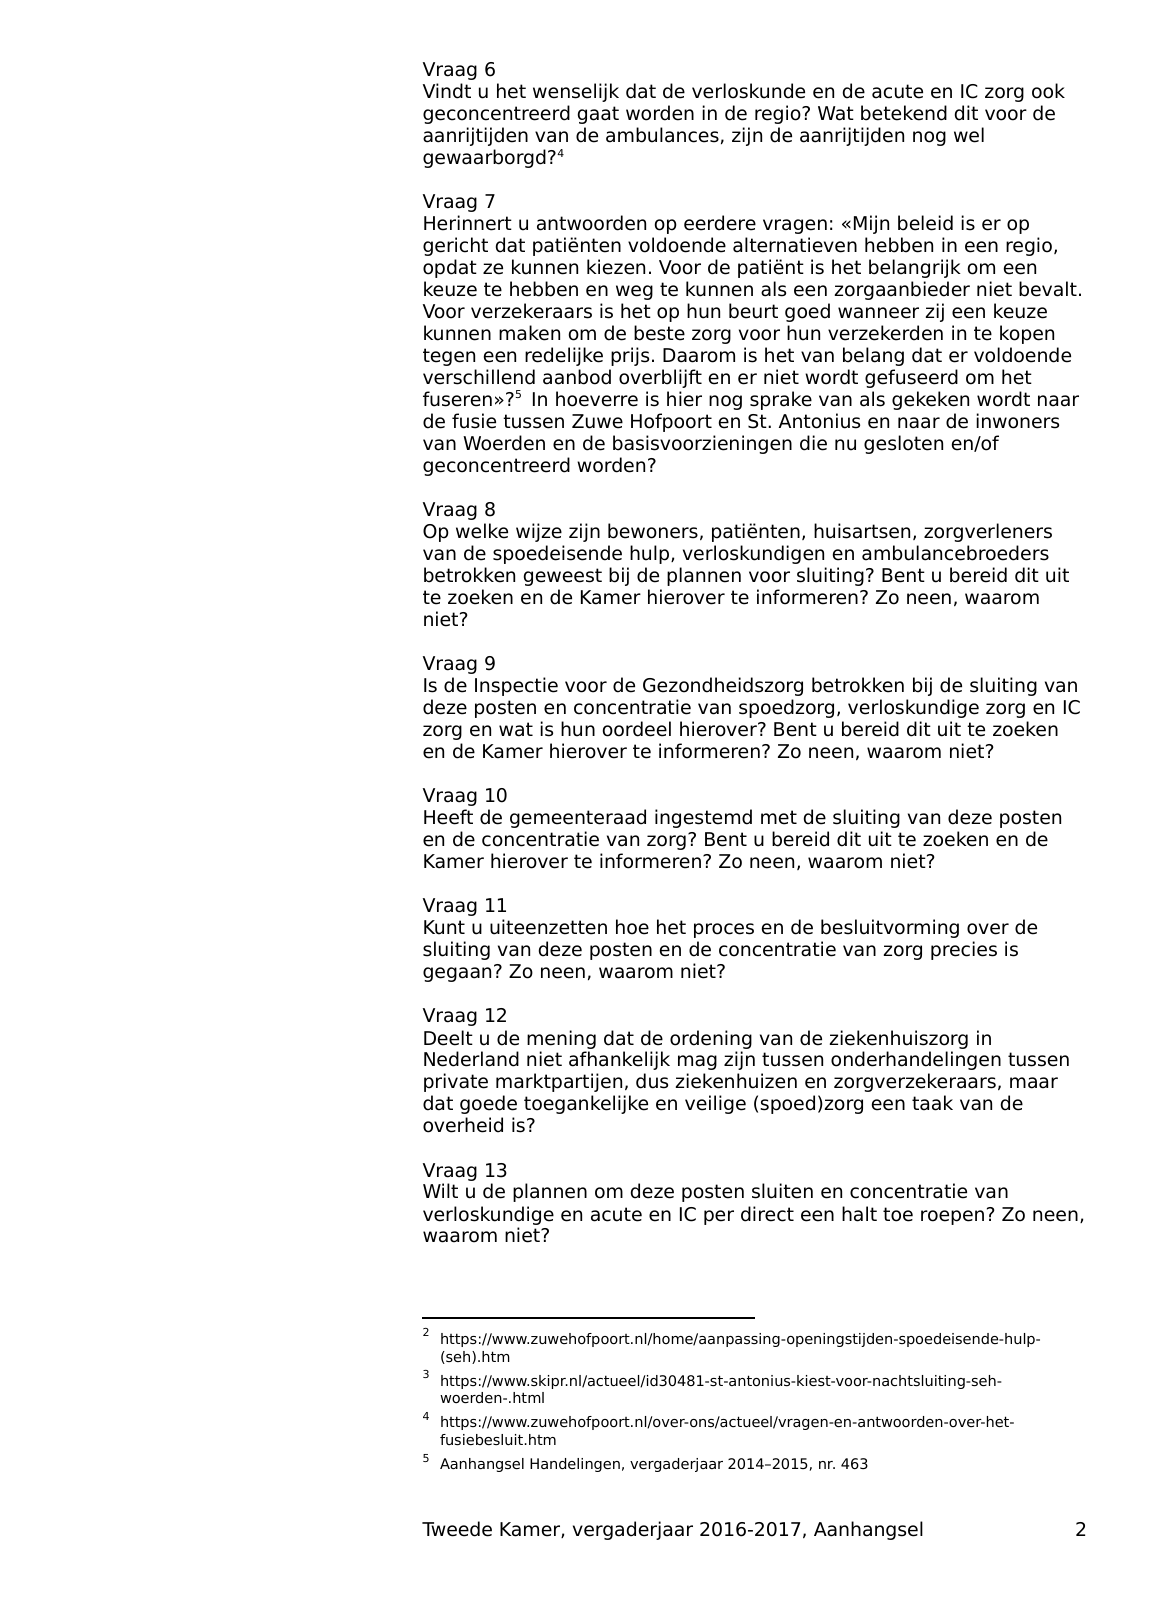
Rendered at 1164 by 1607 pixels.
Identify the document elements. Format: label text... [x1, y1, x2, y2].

text Herinnert u antwoorden op eerdere vragen: «Mijn beleid is er op gericht dat patiënten voldoende alternatieven hebben in een regio, opdat ze kunnen kiezen. Voor de patiënt is het belangrijk om een keuze te hebben en weg te kunnen als een zorgaanbieder niet bevalt. Voor verzekeraars is het op hun beurt goed wanneer zij een keuze kunnen maken om de beste zorg voor hun verzekerden in te kopen tegen een redelijke prijs. Daarom is het van belang dat er voldoende verschillend aanbod overblijft en er niet wordt gefuseerd om het fuseren»? In hoeverre is hier nog sprake van als gekeken wordt naar de fusie tussen Zuwe Hofpoort en St. Antonius en naar de inwoners van Woerden en de basisvoorzieningen die nu gesloten en/of geconcentreerd worden? [422, 213, 1087, 477]
text Vraag 13 [422, 1159, 1087, 1181]
text Vraag 6 [422, 59, 1087, 81]
text Heeft de gemeenteraad ingestemd met de sluiting van deze posten en de concentratie van zorg? Bent u bereid dit uit te zoeken en de Kamer hierover te informeren? Zo neen, waarom niet? [422, 807, 1087, 873]
text Is de Inspectie voor de Gezondheidszorg betrokken bij de sluiting van deze posten en concentratie van spoedzorg, verloskundige zorg en IC zorg en wat is hun oordeel hierover? Bent u bereid dit uit te zoeken en de Kamer hierover te informeren? Zo neen, waarom niet? [422, 675, 1087, 763]
text Vraag 9 [422, 653, 1087, 675]
text Vraag 11 [422, 895, 1087, 917]
text https://www.zuwehofpoort.nl/home/aanpassing-openingstijden-spoedeisende-hulp-(seh).htm [422, 1327, 1087, 1366]
text Aanhangsel Handelingen, vergaderjaar 2014–2015, nr. 463 [422, 1452, 1087, 1474]
text Vraag 10 [422, 785, 1087, 807]
text https://www.skipr.nl/actueel/id30481-st-antonius-kiest-voor-nachtsluiting-seh-woerden-.html [422, 1368, 1087, 1407]
text Deelt u de mening dat de ordening van de ziekenhuiszorg in Nederland niet afhankelijk mag zijn tussen onderhandelingen tussen private marktpartijen, dus ziekenhuizen en zorgverzekeraars, maar dat goede toegankelijke en veilige (spoed)zorg een taak van de overheid is? [422, 1027, 1087, 1137]
text Wilt u de plannen om deze posten sluiten en concentratie van verloskundige en acute en IC per direct een halt toe roepen? Zo neen, waarom niet? [422, 1181, 1087, 1247]
text Vraag 12 [422, 1005, 1087, 1027]
text Vraag 8 [422, 499, 1087, 521]
text Kunt u uiteenzetten hoe het proces en de besluitvorming over de sluiting van deze posten en de concentratie van zorg precies is gegaan? Zo neen, waarom niet? [422, 917, 1087, 983]
text Op welke wijze zijn bewoners, patiënten, huisartsen, zorgverleners van de spoedeisende hulp, verloskundigen en ambulancebroeders betrokken geweest bij de plannen voor sluiting? Bent u bereid dit uit te zoeken en de Kamer hierover te informeren? Zo neen, waarom niet? [422, 521, 1087, 631]
text Vindt u het wenselijk dat de verloskunde en de acute en IC zorg ook geconcentreerd gaat worden in de regio? Wat betekend dit voor de aanrijtijden van de ambulances, zijn de aanrijtijden nog wel gewaarborgd? [422, 81, 1087, 169]
text https://www.zuwehofpoort.nl/over-ons/actueel/vragen-en-antwoorden-over-het-fusiebesluit.htm [422, 1410, 1087, 1449]
text Vraag 7 [422, 191, 1087, 213]
